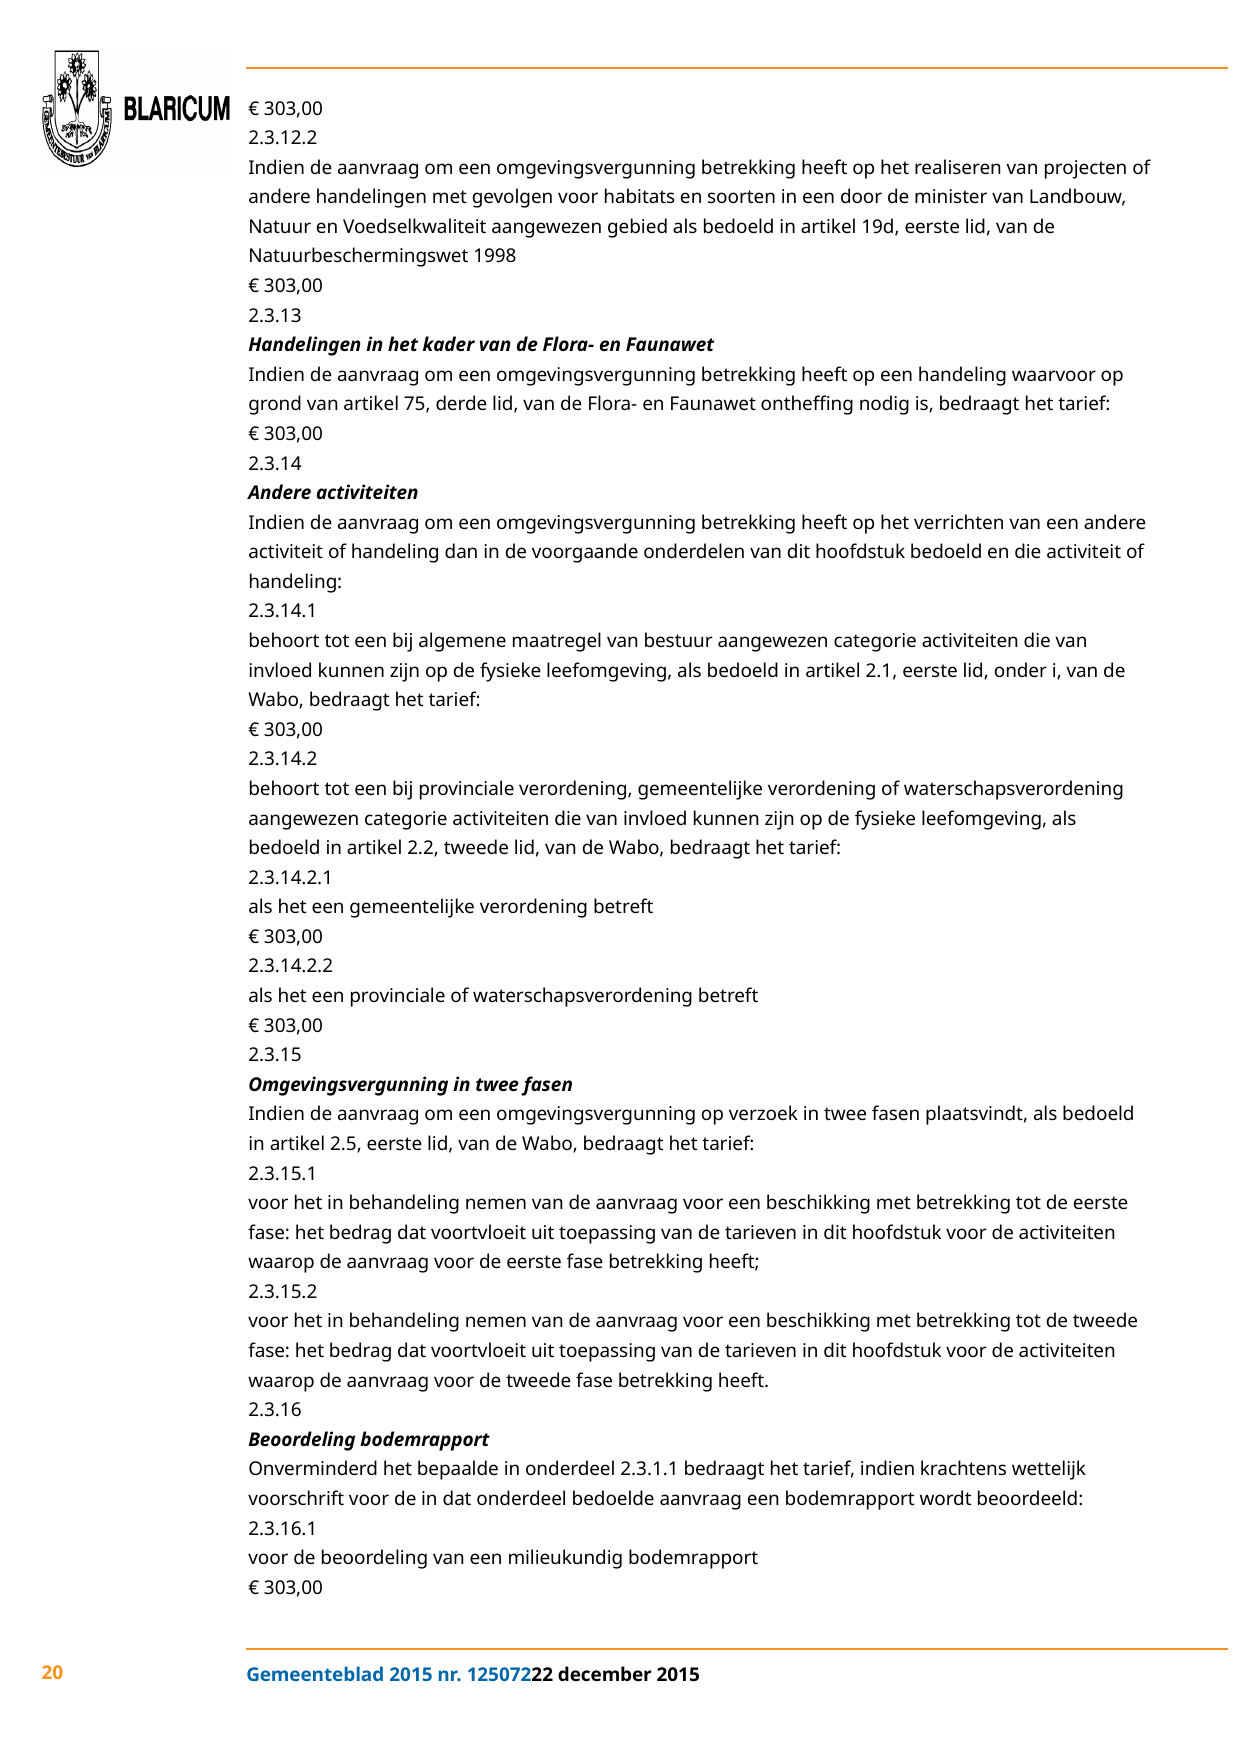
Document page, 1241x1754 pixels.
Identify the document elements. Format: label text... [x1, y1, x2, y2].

text Omgevingsvergunning in twee fasen [248, 1071, 1152, 1097]
text 2.3.15.1 [248, 1160, 1152, 1186]
text Beoordeling bodemrapport [248, 1426, 1152, 1452]
text Indien de aanvraag om een omgevingsvergunning op verzoek in twee fasen plaatsvindt, als bedoeld in artikel 2.5, eerste lid, van de Wabo, bedraagt het tarief: [248, 1101, 1152, 1156]
text 2.3.15 [248, 1041, 1152, 1067]
text als het een provinciale of waterschapsverordening betreft [248, 982, 1152, 1008]
text € 303,00 [248, 1574, 1152, 1600]
text € 303,00 [248, 420, 1152, 446]
text 2.3.14 [248, 450, 1152, 476]
text 2.3.15.2 [248, 1278, 1152, 1304]
text behoort tot een bij provinciale verordening, gemeentelijke verordening of waterschapsverordening aangewezen categorie activiteiten die van invloed kunnen zijn op de fysieke leefomgeving, als bedoeld in artikel 2.2, tweede lid, van de Wabo, bedraagt het tarief: [248, 775, 1152, 860]
text Handelingen in het kader van de Flora- en Faunawet [248, 331, 1152, 357]
text Indien de aanvraag om een omgevingsvergunning betrekking heeft op het verrichten van een andere activiteit of handeling dan in de voorgaande onderdelen van dit hoofdstuk bedoeld en die activiteit of handeling: [248, 509, 1152, 594]
text 2.3.16 [248, 1396, 1152, 1422]
text Indien de aanvraag om een omgevingsvergunning betrekking heeft op een handeling waarvoor op grond van artikel 75, derde lid, van de Flora- en Faunawet ontheffing nodig is, bedraagt het tarief: [248, 361, 1152, 416]
text € 303,00 [248, 95, 1152, 121]
picture [41, 47, 231, 172]
text 2.3.14.2.2 [248, 953, 1152, 978]
text € 303,00 [248, 1012, 1152, 1038]
text Andere activiteiten [248, 479, 1152, 505]
text voor het in behandeling nemen van de aanvraag voor een beschikking met betrekking tot de tweede fase: het bedrag dat voortvloeit uit toepassing van de tarieven in dit hoofdstuk voor de activiteiten waarop de aanvraag voor de tweede fase betrekking heeft. [248, 1308, 1152, 1393]
text € 303,00 [248, 716, 1152, 742]
text 2.3.12.2 [248, 124, 1152, 150]
text Indien de aanvraag om een omgevingsvergunning betrekking heeft op het realiseren van projecten of andere handelingen met gevolgen voor habitats en soorten in een door de minister van Landbouw, Natuur en Voedselkwaliteit aangewezen gebied als bedoeld in artikel 19d, eerste lid, van de Natuurbeschermingswet 1998 [248, 154, 1152, 268]
text Onverminderd het bepaalde in onderdeel 2.3.1.1 bedraagt het tarief, indien krachtens wettelijk voorschrift voor de in dat onderdeel bedoelde aanvraag een bodemrapport wordt beoordeeld: [248, 1456, 1152, 1511]
text € 303,00 [248, 272, 1152, 298]
text als het een gemeentelijke verordening betreft [248, 893, 1152, 919]
text behoort tot een bij algemene maatregel van bestuur aangewezen categorie activiteiten die van invloed kunnen zijn op de fysieke leefomgeving, als bedoeld in artikel 2.1, eerste lid, onder i, van de Wabo, bedraagt het tarief: [248, 627, 1152, 712]
text € 303,00 [248, 923, 1152, 949]
text 2.3.14.1 [248, 598, 1152, 623]
text 2.3.13 [248, 302, 1152, 328]
text voor het in behandeling nemen van de aanvraag voor een beschikking met betrekking tot de eerste fase: het bedrag dat voortvloeit uit toepassing van de tarieven in dit hoofdstuk voor de activiteiten waarop de aanvraag voor de eerste fase betrekking heeft; [248, 1189, 1152, 1274]
text voor de beoordeling van een milieukundig bodemrapport [248, 1544, 1152, 1570]
text 2.3.14.2 [248, 746, 1152, 771]
text 2.3.14.2.1 [248, 864, 1152, 890]
text 2.3.16.1 [248, 1515, 1152, 1541]
